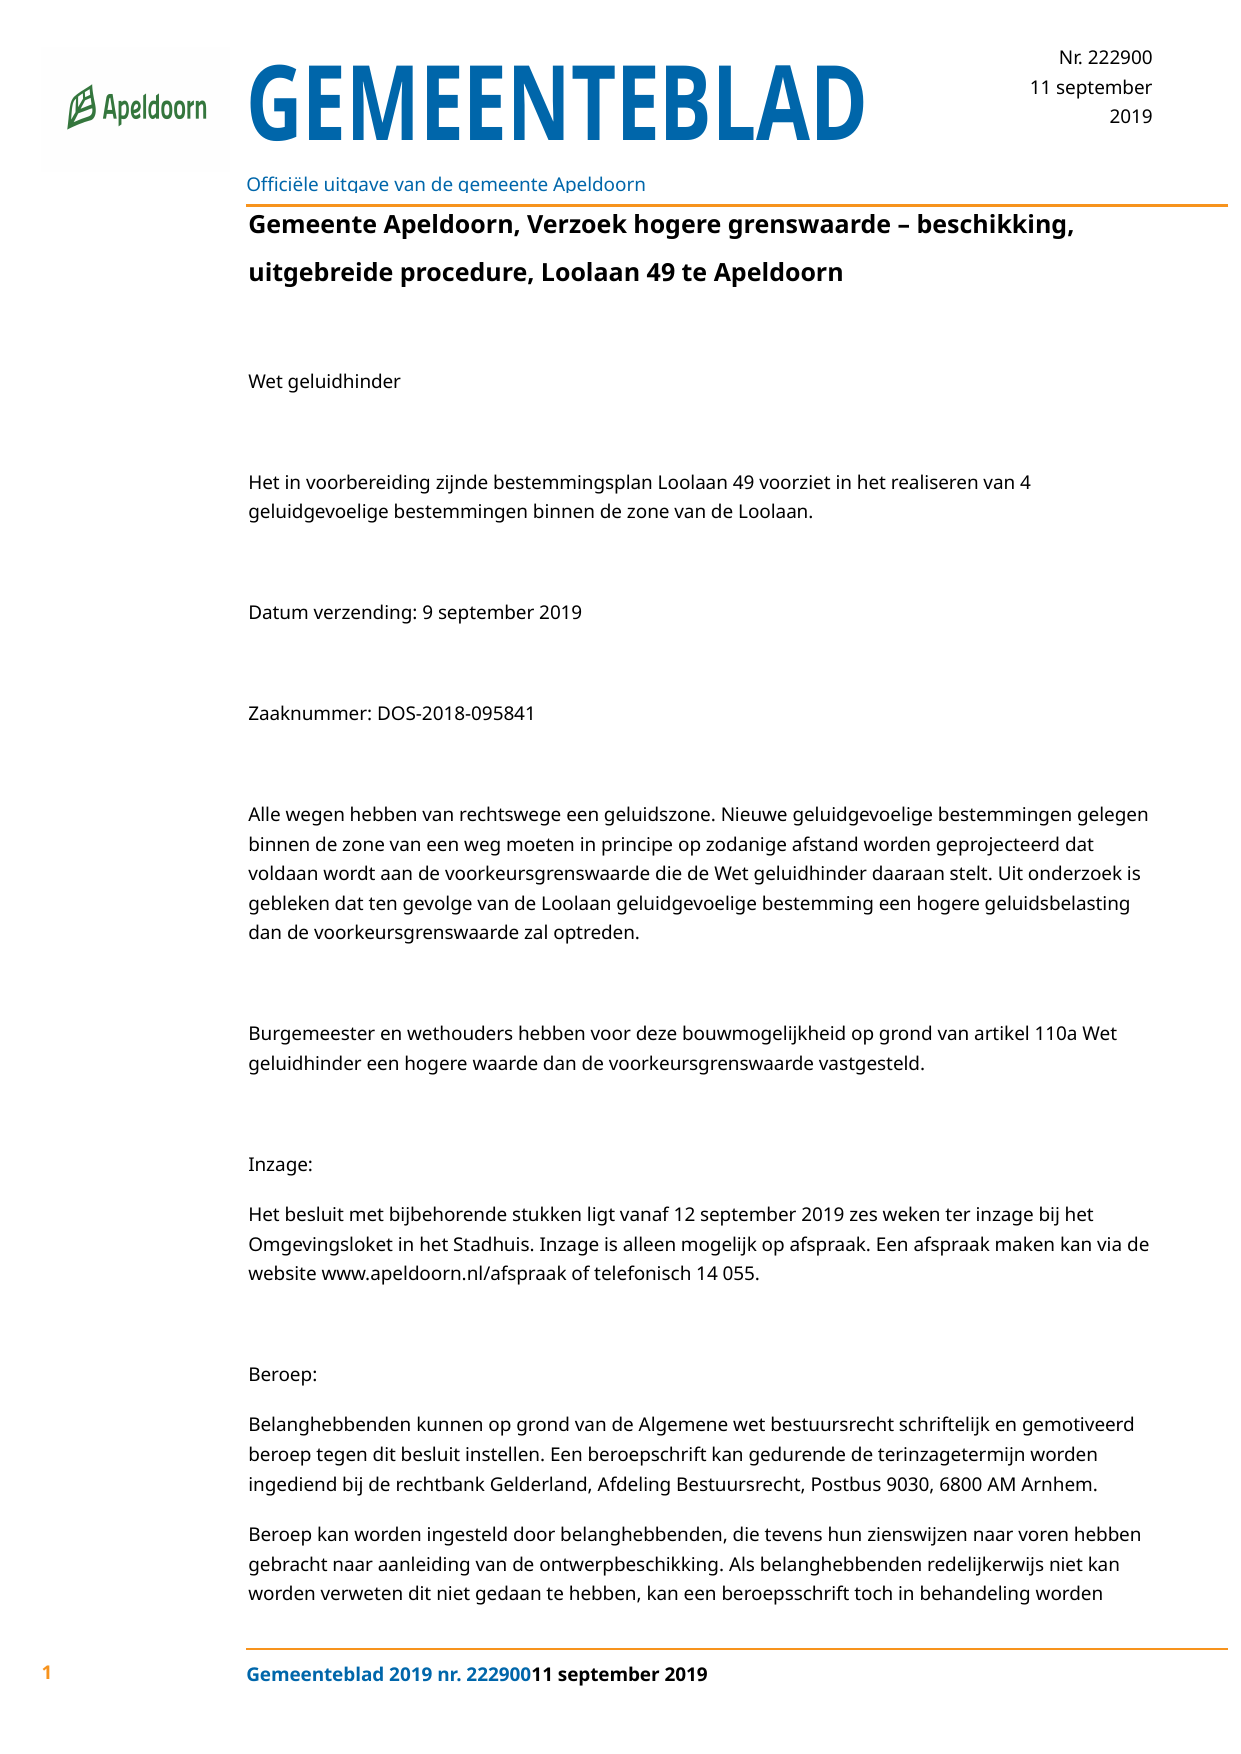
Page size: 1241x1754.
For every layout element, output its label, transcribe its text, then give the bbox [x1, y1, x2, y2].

text Inzage: [248, 1151, 1152, 1177]
text Datum verzending: 9 september 2019 [248, 599, 1152, 625]
text Belanghebbenden kunnen op grond van de Algemene wet bestuursrecht schriftelijk en gemotiveerd beroep tegen dit besluit instellen. Een beroepschrift kan gedurende de terinzagetermijn worden ingediend bij de rechtbank Gelderland, Afdeling Bestuursrecht, Postbus 9030, 6800 AM Arnhem. [248, 1412, 1152, 1497]
text Het in voorbereiding zijnde bestemmingsplan Loolaan 49 voorziet in het realiseren van 4 geluidgevoelige bestemmingen binnen de zone van de Loolaan. [248, 469, 1152, 524]
text Het besluit met bijbehorende stukken ligt vanaf 12 september 2019 zes weken ter inzage bij het Omgevingsloket in het Stadhuis. Inzage is alleen mogelijk op afspraak. Een afspraak maken kan via de website www.apeldoorn.nl/afspraak of telefonisch 14 055. [248, 1201, 1152, 1286]
picture [41, 47, 231, 172]
text Beroep kan worden ingesteld door belanghebbenden, die tevens hun zienswijzen naar voren hebben gebracht naar aanleiding van de ontwerpbeschikking. Als belanghebbenden redelijkerwijs niet kan worden verweten dit niet gedaan te hebben, kan een beroepsschrift toch in behandeling worden [248, 1521, 1152, 1606]
text Burgemeester en wethouders hebben voor deze bouwmogelijkheid op grond van artikel 110a Wet geluidhinder een hogere waarde dan de voorkeursgrenswaarde vastgesteld. [248, 1020, 1152, 1076]
text Zaaknummer: DOS-2018-095841 [248, 700, 1152, 726]
text Wet geluidhinder [248, 368, 1152, 394]
text Alle wegen hebben van rechtswege een geluidszone. Nieuwe geluidgevoelige bestemmingen gelegen binnen de zone van een weg moeten in principe op zodanige afstand worden geprojecteerd dat voldaan wordt aan de voorkeursgrenswaarde die de Wet geluidhinder daaraan stelt. Uit onderzoek is gebleken dat ten gevolge van de Loolaan geluidgevoelige bestemming een hogere geluidsbelasting dan de voorkeursgrenswaarde zal optreden. [248, 801, 1152, 945]
text Beroep: [248, 1361, 1152, 1387]
text Gemeente Apeldoorn, Verzoek hogere grenswaarde – beschikking, uitgebreide procedure, Loolaan 49 te Apeldoorn [248, 207, 1152, 288]
